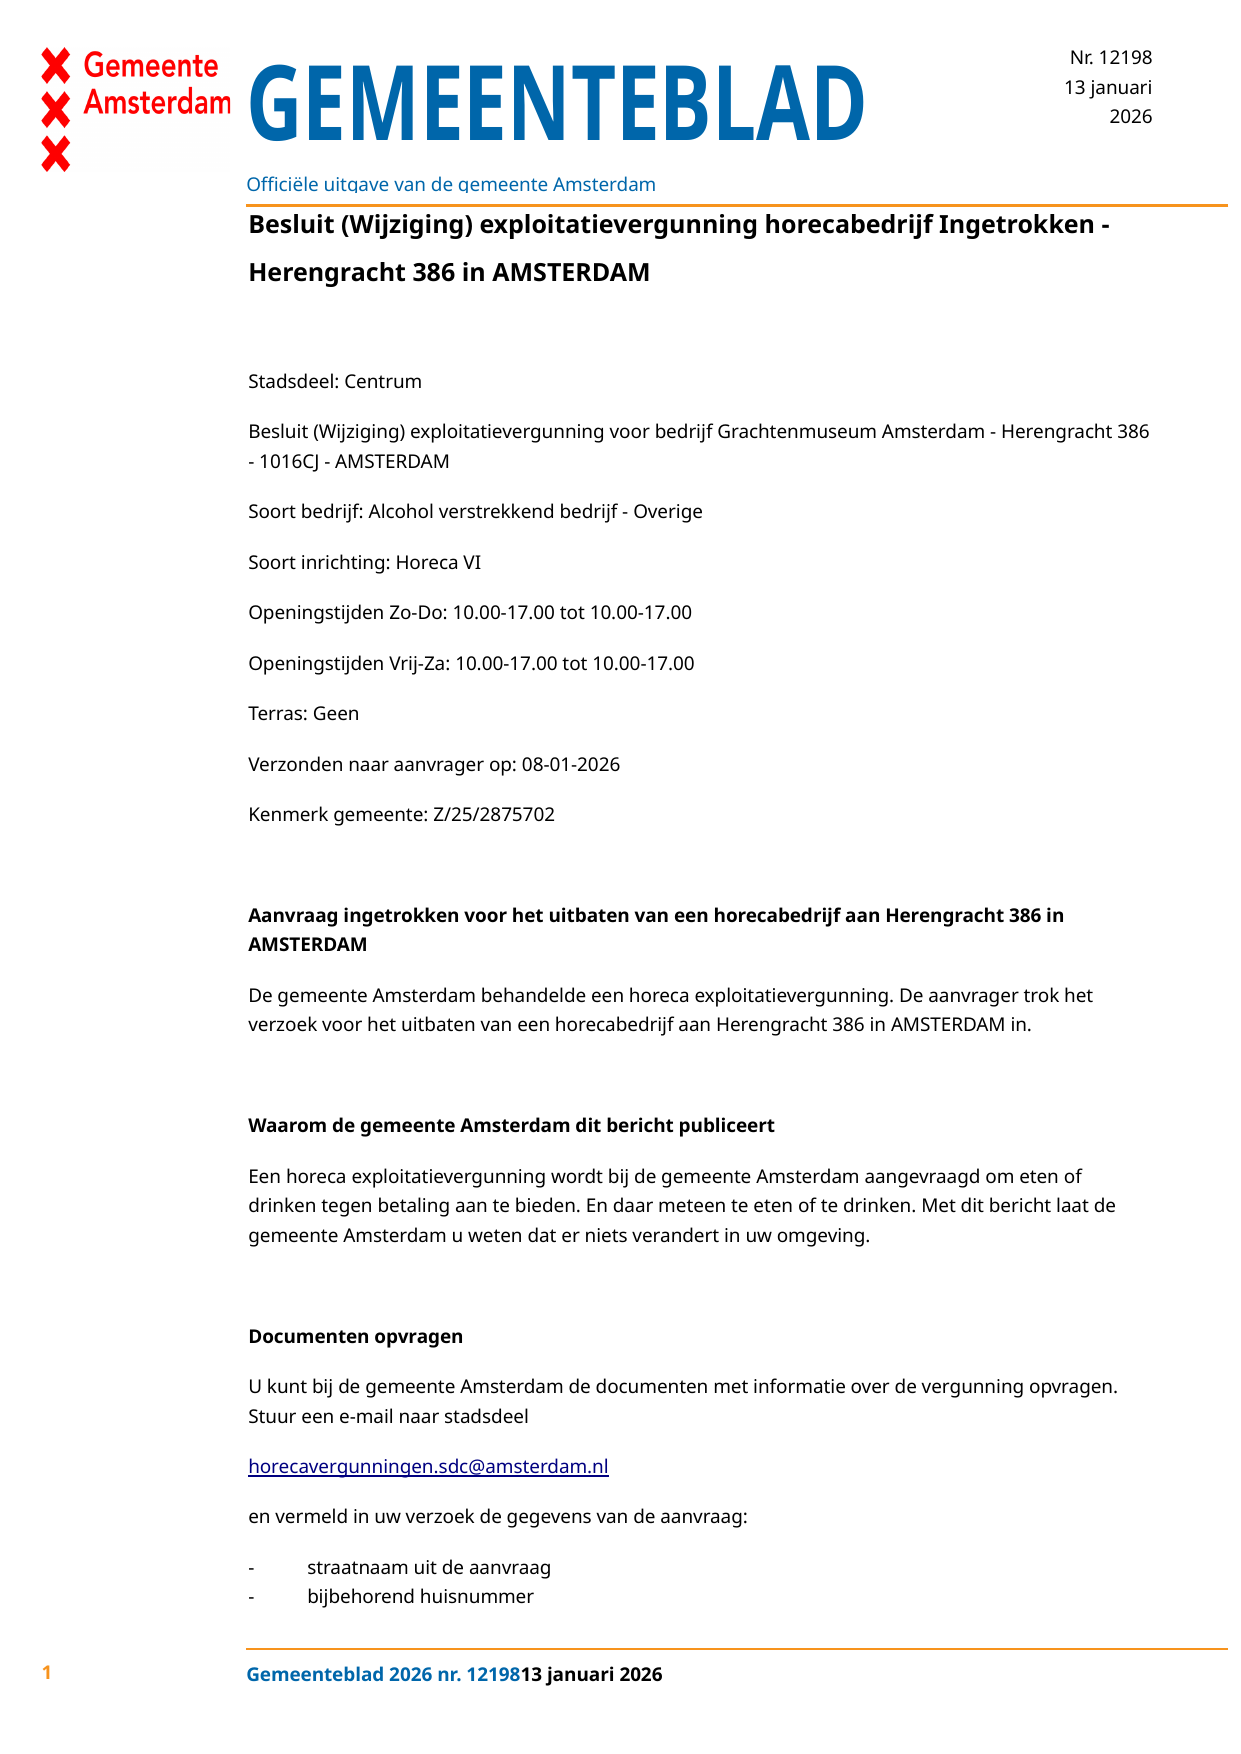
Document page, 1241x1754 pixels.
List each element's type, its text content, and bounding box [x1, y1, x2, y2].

text Besluit (Wijziging) exploitatievergunning horecabedrijf Ingetrokken - Herengracht 386 in AMSTERDAM [248, 207, 1152, 288]
text Stadsdeel: Centrum [248, 368, 1152, 394]
text horecavergunningen.sdc@amsterdam.nl [248, 1453, 1152, 1479]
list straatnaam uit de aanvraag [248, 1554, 1152, 1580]
text Kenmerk gemeente: Z/25/2875702 [248, 801, 1152, 827]
text Soort inrichting: Horeca VI [248, 549, 1152, 575]
text U kunt bij de gemeente Amsterdam de documenten met informatie over de vergunning opvragen. Stuur een e-mail naar stadsdeel [248, 1373, 1152, 1429]
text De gemeente Amsterdam behandelde een horeca exploitatievergunning. De aanvrager trok het verzoek voor het uitbaten van een horecabedrijf aan Herengracht 386 in AMSTERDAM in. [248, 982, 1152, 1037]
text Waarom de gemeente Amsterdam dit bericht publiceert [248, 1112, 1152, 1138]
text Terras: Geen [248, 700, 1152, 726]
text Documenten opvragen [248, 1323, 1152, 1349]
text Soort bedrijf: Alcohol verstrekkend bedrijf - Overige [248, 499, 1152, 524]
text en vermeld in uw verzoek de gegevens van de aanvraag: [248, 1504, 1152, 1529]
text Verzonden naar aanvrager op: 08-01-2026 [248, 751, 1152, 777]
text Aanvraag ingetrokken voor het uitbaten van een horecabedrijf aan Herengracht 386 in AMSTERDAM [248, 902, 1152, 957]
text Openingstijden Vrij-Za: 10.00-17.00 tot 10.00-17.00 [248, 650, 1152, 676]
picture [41, 47, 231, 172]
text Openingstijden Zo-Do: 10.00-17.00 tot 10.00-17.00 [248, 599, 1152, 625]
text Besluit (Wijziging) exploitatievergunning voor bedrijf Grachtenmuseum Amsterdam - Herengracht 386 - 1016CJ - AMSTERDAM [248, 419, 1152, 474]
list bijbehorend huisnummer [248, 1584, 1152, 1609]
text Een horeca exploitatievergunning wordt bij de gemeente Amsterdam aangevraagd om eten of drinken tegen betaling aan te bieden. En daar meteen te eten of te drinken. Met dit bericht laat de gemeente Amsterdam u weten dat er niets verandert in uw omgeving. [248, 1163, 1152, 1248]
